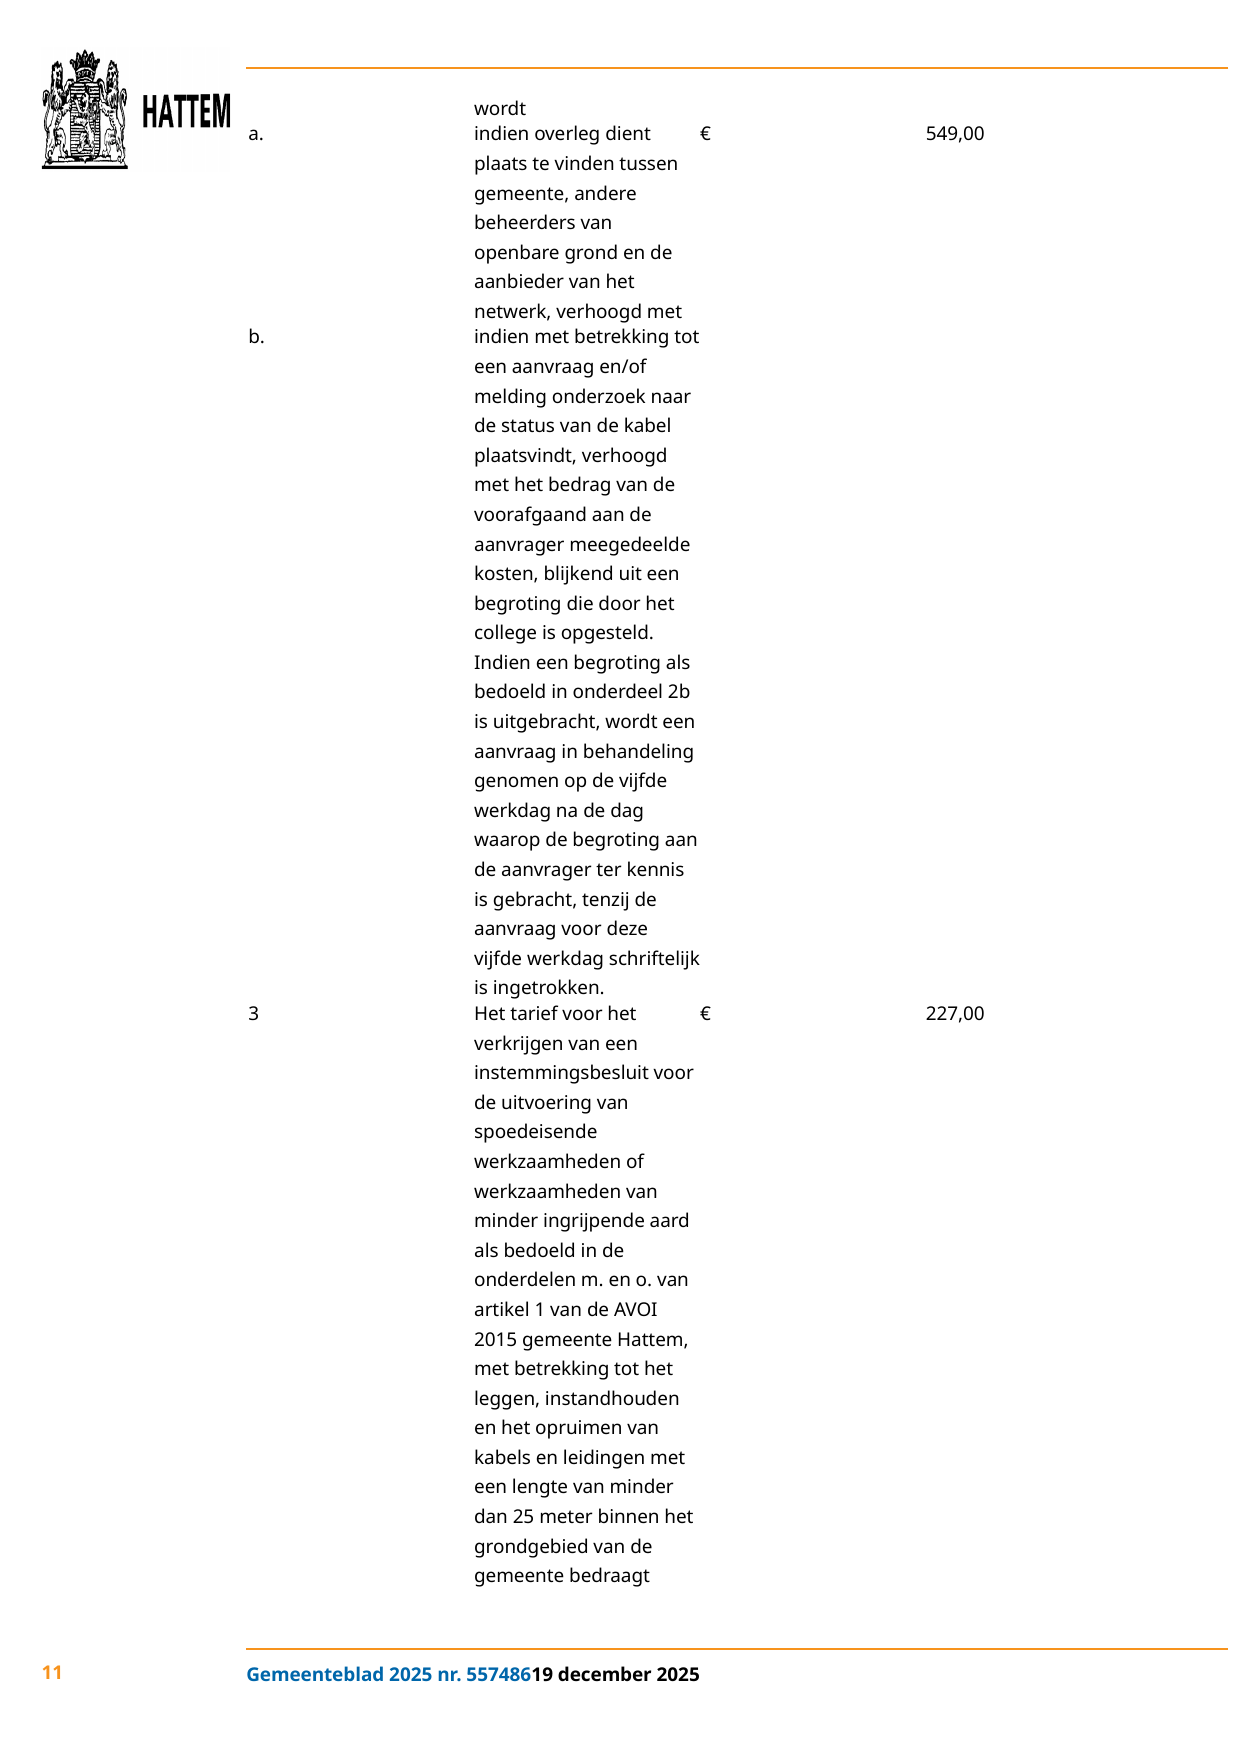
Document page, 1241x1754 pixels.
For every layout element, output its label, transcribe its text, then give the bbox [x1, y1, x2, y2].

table_cell 3 [248, 1000, 474, 1588]
table_cell b. [248, 324, 474, 1000]
table_cell indien met betrekking tot een aanvraag en/of melding onderzoek naar de status van de kabel plaatsvindt, verhoogd met het bedrag van de voorafgaand aan de aanvrager meegedeelde kosten, blijkend uit een begroting die door het college is opgesteld. Indien een begroting als bedoeld in onderdeel 2b is uitgebracht, wordt een aanvraag in behandeling genomen op de vijfde werkdag na de dag waarop de begroting aan de aanvrager ter kennis is gebracht, tenzij de aanvraag voor deze vijfde werkdag schriftelijk is ingetrokken. [474, 324, 700, 1000]
table_cell a. [248, 121, 474, 324]
table_cell Het tarief voor het verkrijgen van een instemmingsbesluit voor de uitvoering van spoedeisende werkzaamheden of werkzaamheden van minder ingrijpende aard als bedoeld in de onderdelen m. en o. van artikel 1 van de AVOI 2015 gemeente Hattem, met betrekking tot het leggen, instandhouden en het opruimen van kabels en leidingen met een lengte van minder dan 25 meter binnen het grondgebied van de gemeente bedraagt [474, 1000, 700, 1588]
picture [41, 47, 231, 172]
table_cell [248, 95, 474, 121]
table_cell wordt [474, 95, 700, 121]
table_cell 549,00 [926, 121, 1152, 324]
table_cell 227,00 [926, 1000, 1152, 1588]
table_cell € [700, 1000, 926, 1588]
table_cell € [700, 121, 926, 324]
table_cell [700, 95, 926, 121]
table_cell indien overleg dient plaats te vinden tussen gemeente, andere beheerders van openbare grond en de aanbieder van het netwerk, verhoogd met [474, 121, 700, 324]
table_cell [700, 324, 926, 1000]
table_cell [926, 324, 1152, 1000]
table_cell [926, 95, 1152, 121]
